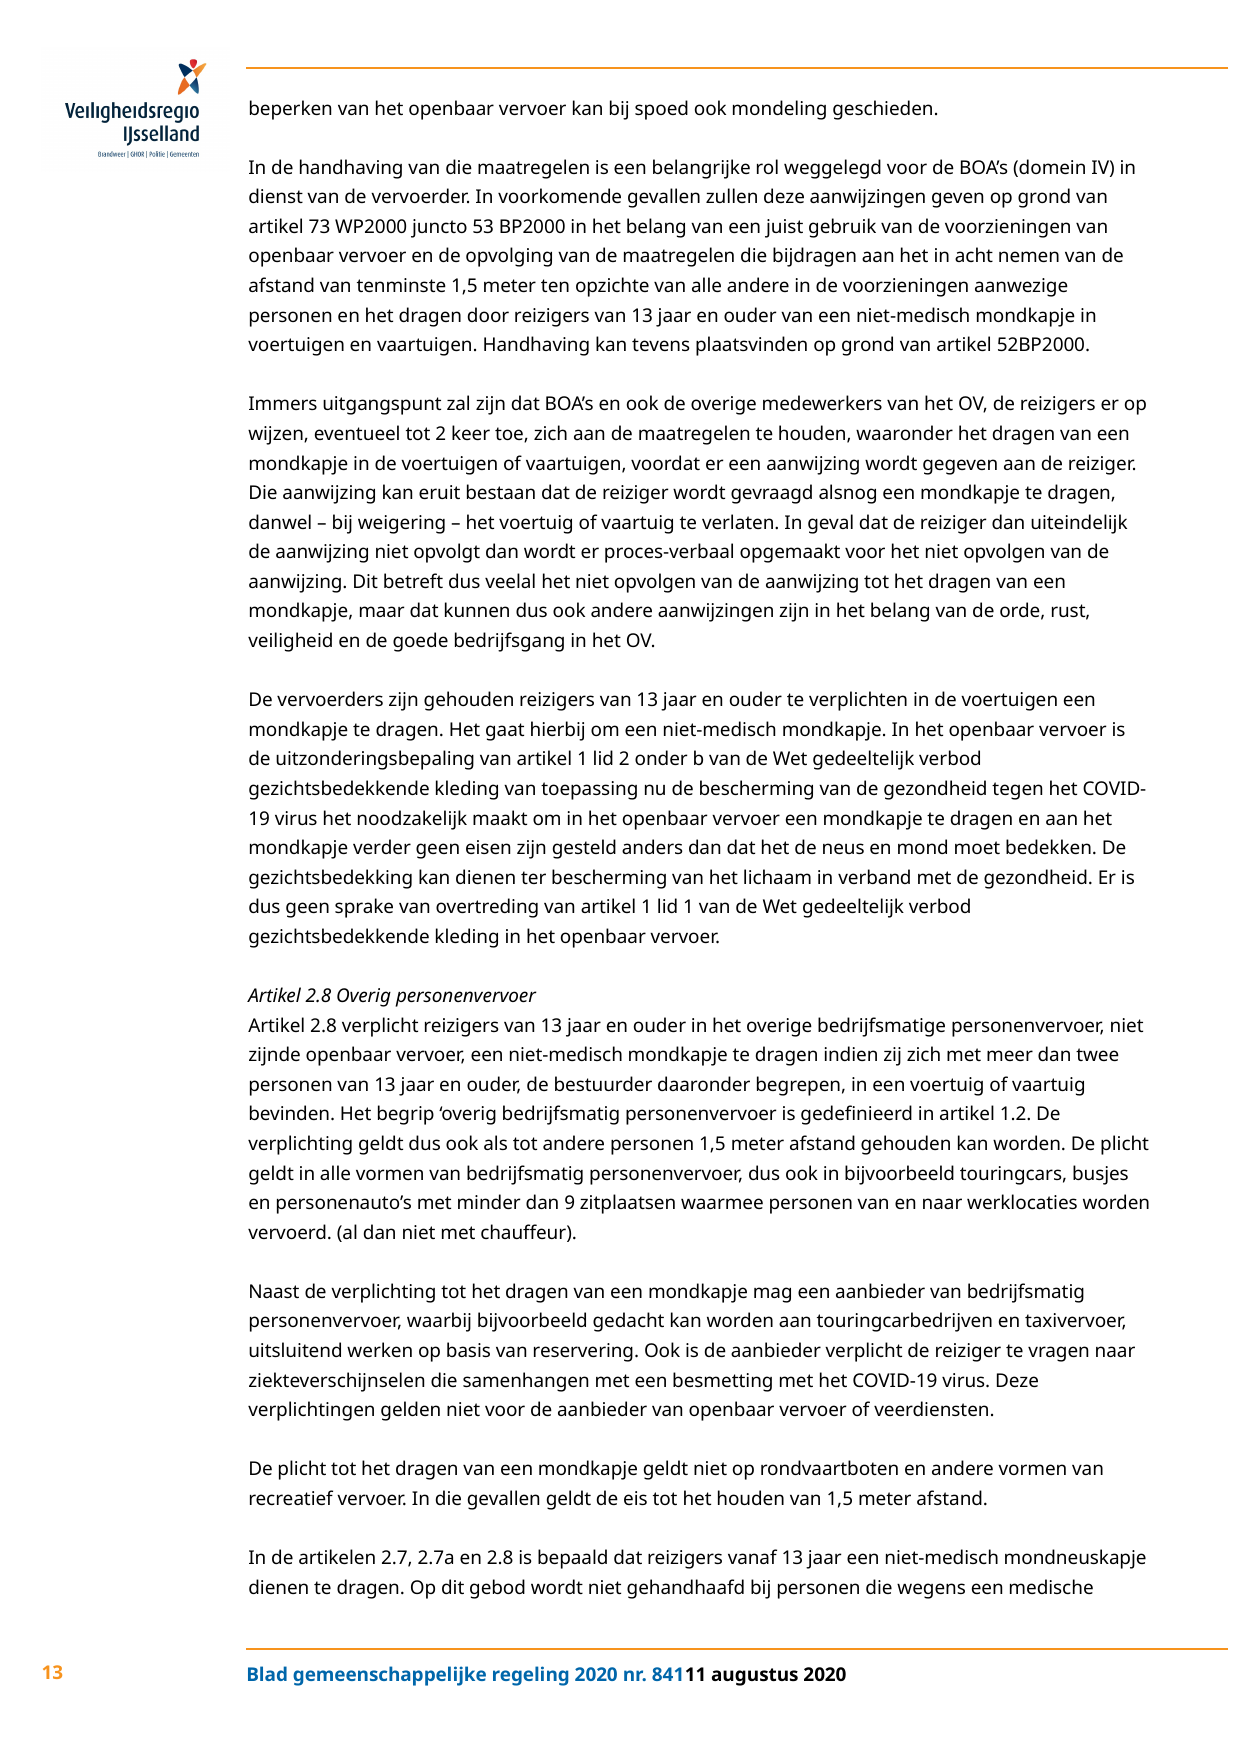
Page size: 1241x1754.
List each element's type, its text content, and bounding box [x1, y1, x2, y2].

text beperken van het openbaar vervoer kan bij spoed ook mondeling geschieden. [248, 95, 1152, 121]
text De vervoerders zijn gehouden reizigers van 13 jaar en ouder te verplichten in de voertuigen een mondkapje te dragen. Het gaat hierbij om een niet-medisch mondkapje. In het openbaar vervoer is de uitzonderingsbepaling van artikel 1 lid 2 onder b van de Wet gedeeltelijk verbod gezichtsbedekkende kleding van toepassing nu de bescherming van de gezondheid tegen het COVID-19 virus het noodzakelijk maakt om in het openbaar vervoer een mondkapje te dragen en aan het mondkapje verder geen eisen zijn gesteld anders dan dat het de neus en mond moet bedekken. De gezichtsbedekking kan dienen ter bescherming van het lichaam in verband met de gezondheid. Er is dus geen sprake van overtreding van artikel 1 lid 1 van de Wet gedeeltelijk verbod gezichtsbedekkende kleding in het openbaar vervoer. [248, 686, 1152, 949]
text Immers uitgangspunt zal zijn dat BOA’s en ook de overige medewerkers van het OV, de reizigers er op wijzen, eventueel tot 2 keer toe, zich aan de maatregelen te houden, waaronder het dragen van een mondkapje in de voertuigen of vaartuigen, voordat er een aanwijzing wordt gegeven aan de reiziger. Die aanwijzing kan eruit bestaan dat de reiziger wordt gevraagd alsnog een mondkapje te dragen, danwel – bij weigering – het voertuig of vaartuig te verlaten. In geval dat de reiziger dan uiteindelijk de aanwijzing niet opvolgt dan wordt er proces-verbaal opgemaakt voor het niet opvolgen van de aanwijzing. Dit betreft dus veelal het niet opvolgen van de aanwijzing tot het dragen van een mondkapje, maar dat kunnen dus ook andere aanwijzingen zijn in het belang van de orde, rust, veiligheid en de goede bedrijfsgang in het OV. [248, 391, 1152, 653]
text In de artikelen 2.7, 2.7a en 2.8 is bepaald dat reizigers vanaf 13 jaar een niet-medisch mondneuskapje dienen te dragen. Op dit gebod wordt niet gehandhaafd bij personen die wegens een medische [248, 1544, 1152, 1600]
text Artikel 2.8 verplicht reizigers van 13 jaar en ouder in het overige bedrijfsmatige personenvervoer, niet zijnde openbaar vervoer, een niet-medisch mondkapje te dragen indien zij zich met meer dan twee personen van 13 jaar en ouder, de bestuurder daaronder begrepen, in een voertuig of vaartuig bevinden. Het begrip ‘overig bedrijfsmatig personenvervoer is gedefinieerd in artikel 1.2. De verplichting geldt dus ook als tot andere personen 1,5 meter afstand gehouden kan worden. De plicht geldt in alle vormen van bedrijfsmatig personenvervoer, dus ook in bijvoorbeeld touringcars, busjes en personenauto’s met minder dan 9 zitplaatsen waarmee personen van en naar werklocaties worden vervoerd. (al dan niet met chauffeur). [248, 1012, 1152, 1245]
text Artikel 2.8 Overig personenvervoer [248, 982, 1152, 1008]
picture [41, 47, 231, 172]
text Naast de verplichting tot het dragen van een mondkapje mag een aanbieder van bedrijfsmatig personenvervoer, waarbij bijvoorbeeld gedacht kan worden aan touringcarbedrijven en taxivervoer, uitsluitend werken op basis van reservering. Ook is de aanbieder verplicht de reiziger te vragen naar ziekteverschijnselen die samenhangen met een besmetting met het COVID-19 virus. Deze verplichtingen gelden niet voor de aanbieder van openbaar vervoer of veerdiensten. [248, 1278, 1152, 1422]
text De plicht tot het dragen van een mondkapje geldt niet op rondvaartboten en andere vormen van recreatief vervoer. In die gevallen geldt de eis tot het houden van 1,5 meter afstand. [248, 1456, 1152, 1511]
text In de handhaving van die maatregelen is een belangrijke rol weggelegd voor de BOA’s (domein IV) in dienst van de vervoerder. In voorkomende gevallen zullen deze aanwijzingen geven op grond van artikel 73 WP2000 juncto 53 BP2000 in het belang van een juist gebruik van de voorzieningen van openbaar vervoer en de opvolging van de maatregelen die bijdragen aan het in acht nemen van de afstand van tenminste 1,5 meter ten opzichte van alle andere in de voorzieningen aanwezige personen en het dragen door reizigers van 13 jaar en ouder van een niet-medisch mondkapje in voertuigen en vaartuigen. Handhaving kan tevens plaatsvinden op grond van artikel 52BP2000. [248, 154, 1152, 357]
